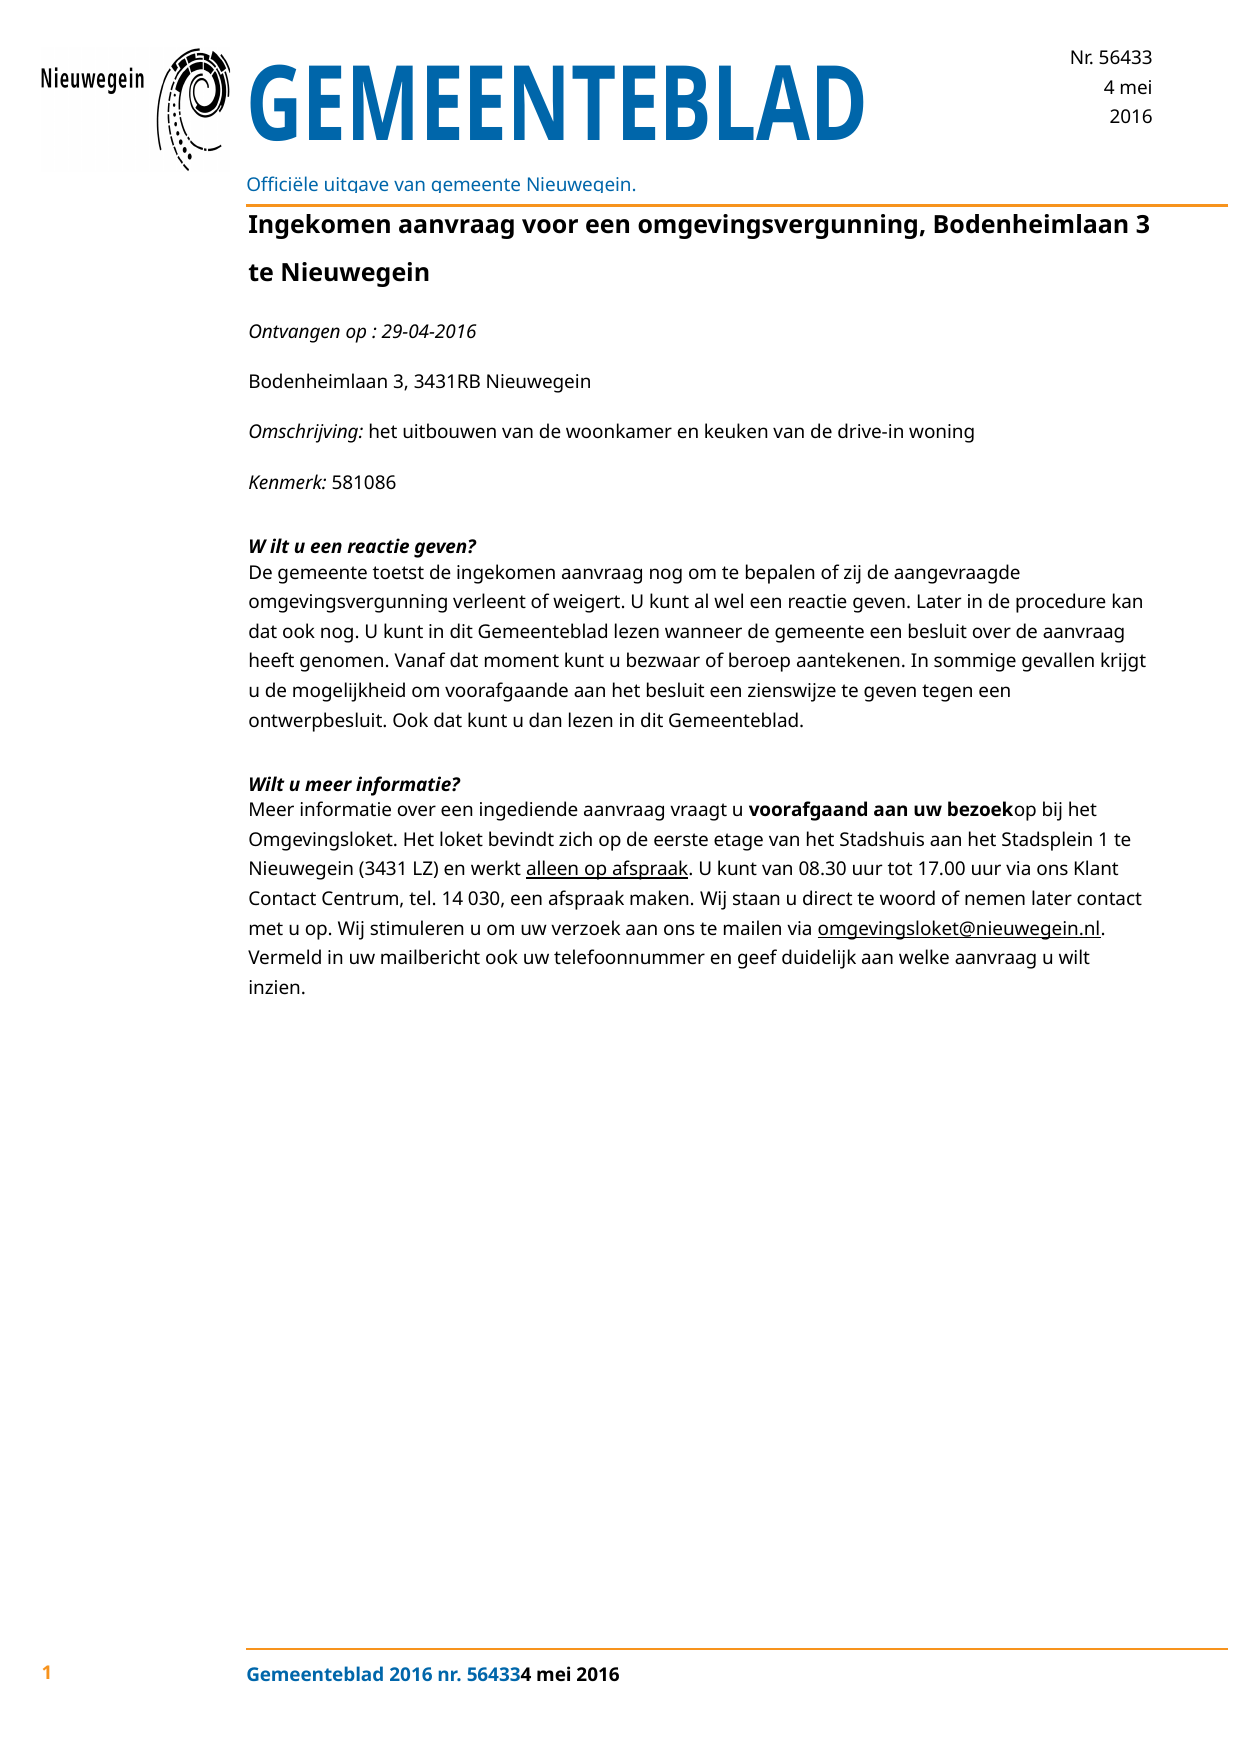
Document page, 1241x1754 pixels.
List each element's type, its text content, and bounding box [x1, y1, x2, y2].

text Ontvangen op : 29-04-2016 [248, 318, 1152, 344]
text Omschrijving: het uitbouwen van de woonkamer en keuken van de drive-in woning [248, 419, 1152, 444]
text Ingekomen aanvraag voor een omgevingsvergunning, Bodenheimlaan 3 te Nieuwegein [248, 207, 1152, 288]
text Kenmerk: 581086 [248, 469, 1152, 495]
text De gemeente toetst de ingekomen aanvraag nog om te bepalen of zij de aangevraagde omgevingsvergunning verleent of weigert. U kunt al wel een reactie geven. Later in de procedure kan dat ook nog. U kunt in dit Gemeenteblad lezen wanneer de gemeente een besluit over de aanvraag heeft genomen. Vanaf dat moment kunt u bezwaar of beroep aantekenen. In sommige gevallen krijgt u de mogelijkheid om voorafgaande aan het besluit een zienswijze te geven tegen een ontwerpbesluit. Ook dat kunt u dan lezen in dit Gemeenteblad. [248, 559, 1152, 732]
text Wilt u meer informatie? [248, 771, 1152, 796]
text W ilt u een reactie geven? [248, 533, 1152, 559]
picture [41, 47, 231, 172]
text Meer informatie over een ingediende aanvraag vraagt u voorafgaand aan uw bezoekop bij het Omgevingsloket. Het loket bevindt zich op de eerste etage van het Stadshuis aan het Stadsplein 1 te Nieuwegein (3431 LZ) en werkt alleen op afspraak. U kunt van 08.30 uur tot 17.00 uur via ons Klant Contact Centrum, tel. 14 030, een afspraak maken. Wij staan u direct te woord of nemen later contact met u op. Wij stimuleren u om uw verzoek aan ons te mailen via omgevingsloket@nieuwegein.nl. Vermeld in uw mailbericht ook uw telefoonnummer en geef duidelijk aan welke aanvraag u wilt inzien. [248, 796, 1152, 1000]
text Bodenheimlaan 3, 3431RB Nieuwegein [248, 368, 1152, 394]
